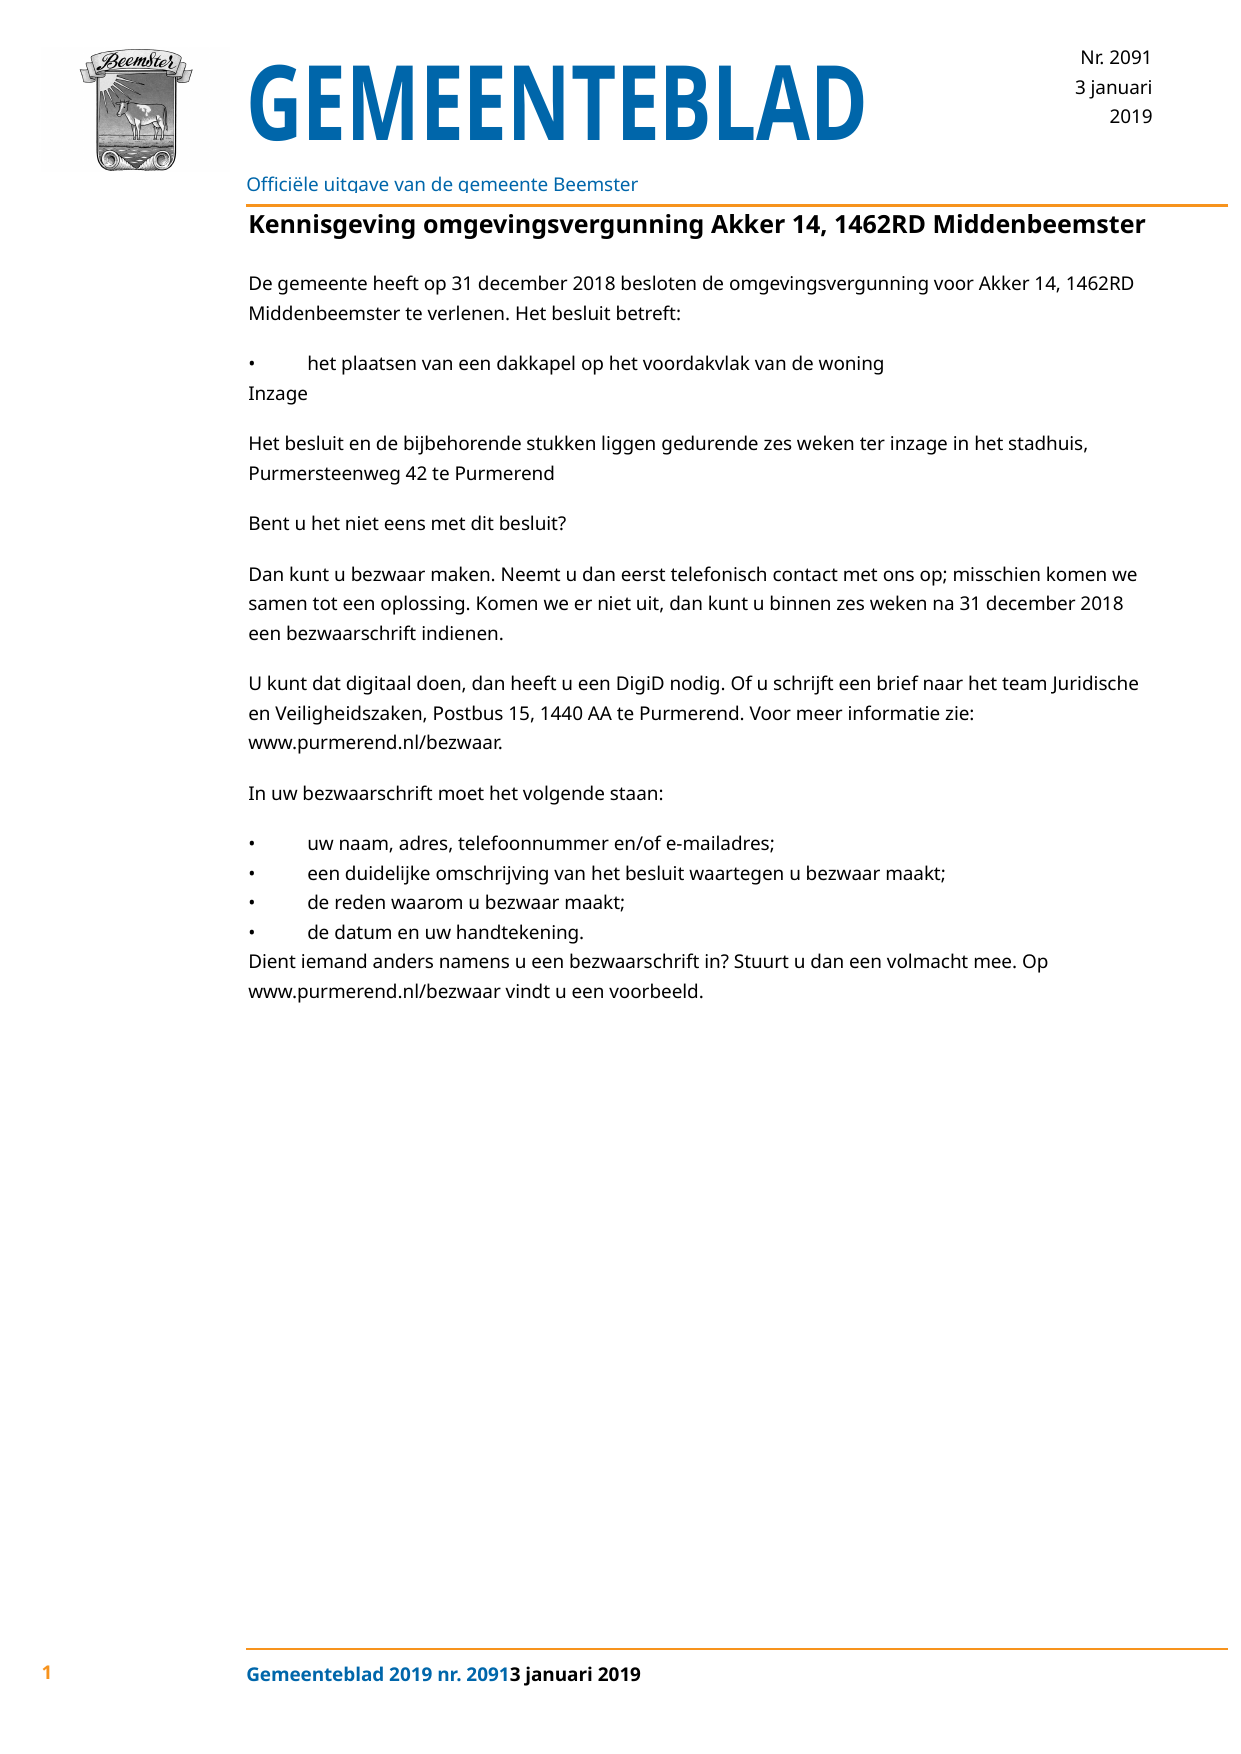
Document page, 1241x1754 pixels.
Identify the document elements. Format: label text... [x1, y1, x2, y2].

list het plaatsen van een dakkapel op het voordakvlak van de woning [248, 350, 1152, 376]
text U kunt dat digitaal doen, dan heeft u een DigiD nodig. Of u schrijft een brief naar het team Juridische en Veiligheidszaken, Postbus 15, 1440 AA te Purmerend. Voor meer informatie zie: www.purmerend.nl/bezwaar. [248, 670, 1152, 755]
text Dient iemand anders namens u een bezwaarschrift in? Stuurt u dan een volmacht mee. Op www.purmerend.nl/bezwaar vindt u een voorbeeld. [248, 949, 1152, 1004]
text De gemeente heeft op 31 december 2018 besloten de omgevingsvergunning voor Akker 14, 1462RD Middenbeemster te verlenen. Het besluit betreft: [248, 270, 1152, 326]
list uw naam, adres, telefoonnummer en/of e-mailadres; [248, 830, 1152, 856]
list de datum en uw handtekening. [248, 919, 1152, 945]
text Het besluit en de bijbehorende stukken liggen gedurende zes weken ter inzage in het stadhuis, Purmersteenweg 42 te Purmerend [248, 430, 1152, 486]
text In uw bezwaarschrift moet het volgende staan: [248, 780, 1152, 806]
picture [41, 47, 231, 172]
text Inzage [248, 380, 1152, 406]
list de reden waarom u bezwaar maakt; [248, 889, 1152, 915]
text Dan kunt u bezwaar maken. Neemt u dan eerst telefonisch contact met ons op; misschien komen we samen tot een oplossing. Komen we er niet uit, dan kunt u binnen zes weken na 31 december 2018 een bezwaarschrift indienen. [248, 561, 1152, 646]
list een duidelijke omschrijving van het besluit waartegen u bezwaar maakt; [248, 860, 1152, 886]
text Bent u het niet eens met dit besluit? [248, 510, 1152, 536]
text Kennisgeving omgevingsvergunning Akker 14, 1462RD Middenbeemster [248, 207, 1152, 241]
